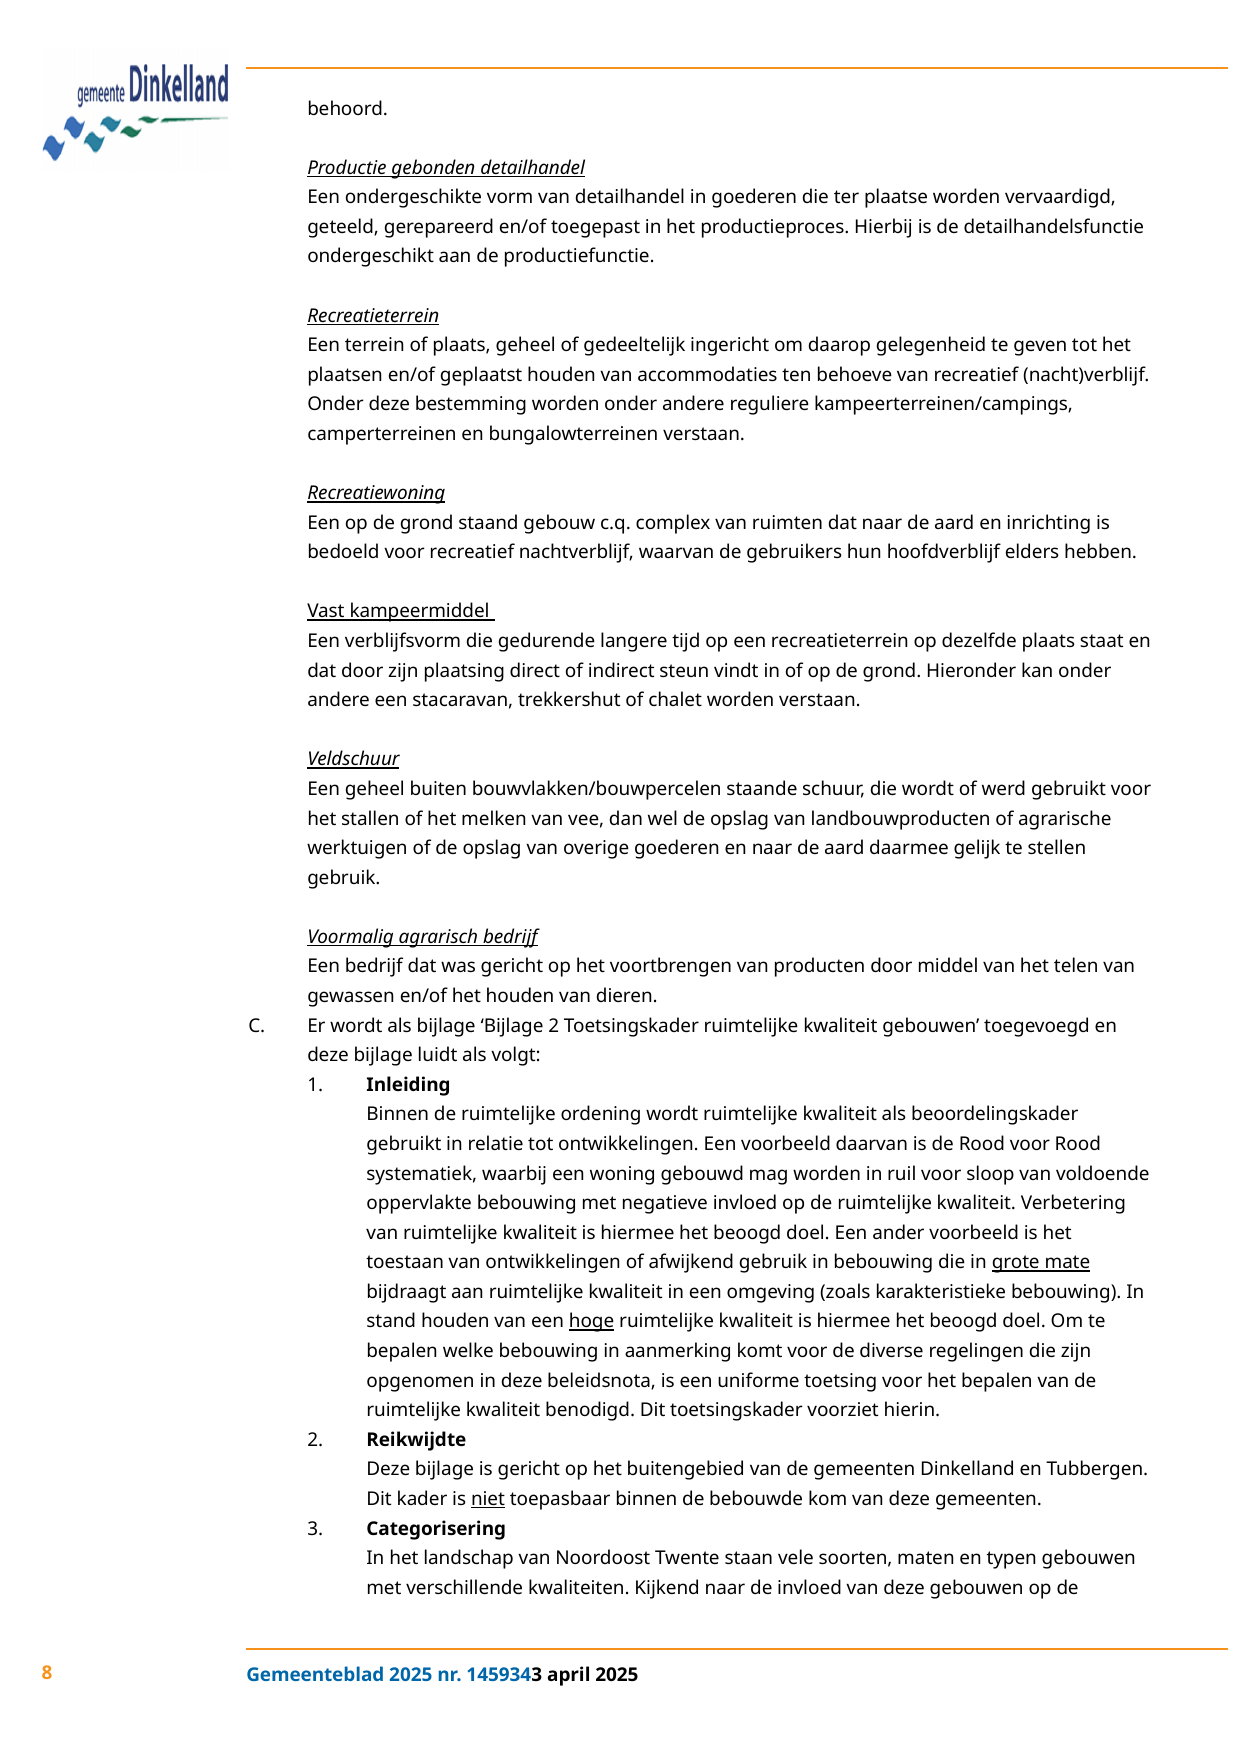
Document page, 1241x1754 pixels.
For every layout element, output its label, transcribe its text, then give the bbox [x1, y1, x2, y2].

list Een ondergeschikte vorm van detailhandel in goederen die ter plaatse worden vervaardigd, geteeld, gerepareerd en/of toegepast in het productieproces. Hierbij is de detailhandelsfunctie ondergeschikt aan de productiefunctie. [248, 183, 1152, 268]
list Een geheel buiten bouwvlakken/bouwpercelen staande schuur, die wordt of werd gebruikt voor het stallen of het melken van vee, dan wel de opslag van landbouwproducten of agrarische werktuigen of de opslag van overige goederen en naar de aard daarmee gelijk te stellen gebruik. [248, 775, 1152, 890]
list Recreatiewoning [248, 479, 1152, 505]
list Reikwijdte [307, 1426, 1152, 1452]
picture [41, 47, 231, 172]
list Inleiding [307, 1071, 1152, 1097]
list Deze bijlage is gericht op het buitengebied van de gemeenten Dinkelland en Tubbergen. Dit kader is niet toepasbaar binnen de bebouwde kom van deze gemeenten. [307, 1456, 1152, 1511]
list Binnen de ruimtelijke ordening wordt ruimtelijke kwaliteit als beoordelingskader gebruikt in relatie tot ontwikkelingen. Een voorbeeld daarvan is de Rood voor Rood systematiek, waarbij een woning gebouwd mag worden in ruil voor sloop van voldoende oppervlakte bebouwing met negatieve invloed op de ruimtelijke kwaliteit. Verbetering van ruimtelijke kwaliteit is hiermee het beoogd doel. Een ander voorbeeld is het toestaan van ontwikkelingen of afwijkend gebruik in bebouwing die in grote mate bijdraagt aan ruimtelijke kwaliteit in een omgeving (zoals karakteristieke bebouwing). In stand houden van een hoge ruimtelijke kwaliteit is hiermee het beoogd doel. Om te bepalen welke bebouwing in aanmerking komt voor de diverse regelingen die zijn opgenomen in deze beleidsnota, is een uniforme toetsing voor het bepalen van de ruimtelijke kwaliteit benodigd. Dit toetsingskader voorziet hierin. [307, 1101, 1152, 1422]
list In het landschap van Noordoost Twente staan vele soorten, maten en typen gebouwen met verschillende kwaliteiten. Kijkend naar de invloed van deze gebouwen op de [307, 1544, 1152, 1600]
list Categorisering [307, 1515, 1152, 1541]
list Een op de grond staand gebouw c.q. complex van ruimten dat naar de aard en inrichting is bedoeld voor recreatief nachtverblijf, waarvan de gebruikers hun hoofdverblijf elders hebben. [248, 509, 1152, 564]
list behoord. [248, 95, 1152, 121]
list Er wordt als bijlage ‘Bijlage 2 Toetsingskader ruimtelijke kwaliteit gebouwen’ toegevoegd en deze bijlage luidt als volgt: [248, 1012, 1152, 1067]
list Een verblijfsvorm die gedurende langere tijd op een recreatieterrein op dezelfde plaats staat en dat door zijn plaatsing direct of indirect steun vindt in of op de grond. Hieronder kan onder andere een stacaravan, trekkershut of chalet worden verstaan. [248, 627, 1152, 712]
list Een bedrijf dat was gericht op het voortbrengen van producten door middel van het telen van gewassen en/of het houden van dieren. [248, 953, 1152, 1008]
list Productie gebonden detailhandel [248, 154, 1152, 180]
list Veldschuur [248, 746, 1152, 771]
list Voormalig agrarisch bedrijf [248, 923, 1152, 949]
list Recreatieterrein [248, 302, 1152, 328]
list Vast kampeermiddel [248, 598, 1152, 623]
list Een terrein of plaats, geheel of gedeeltelijk ingericht om daarop gelegenheid te geven tot het plaatsen en/of geplaatst houden van accommodaties ten behoeve van recreatief (nacht)verblijf. Onder deze bestemming worden onder andere reguliere kampeerterreinen/campings, camperterreinen en bungalowterreinen verstaan. [248, 331, 1152, 446]
